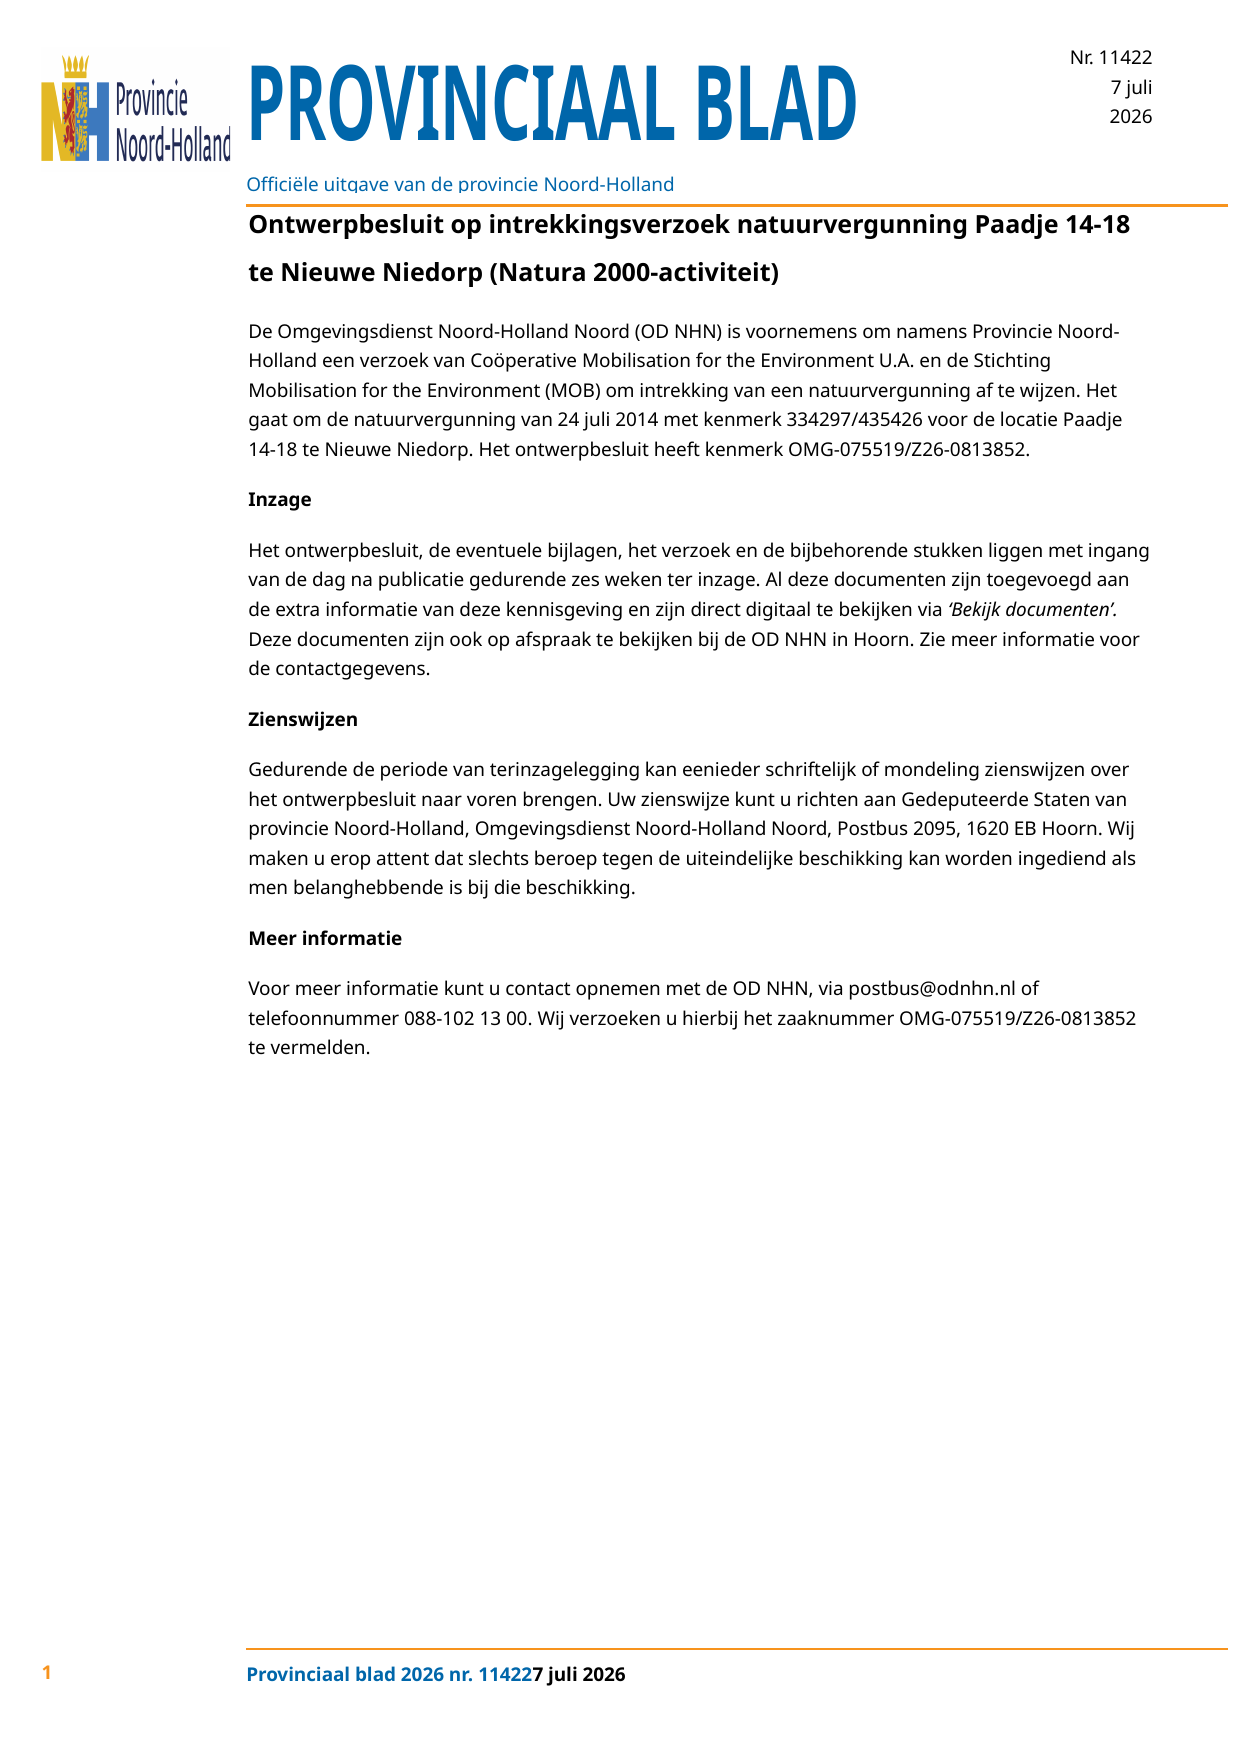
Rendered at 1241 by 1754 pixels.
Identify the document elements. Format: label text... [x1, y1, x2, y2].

text Zienswijzen [248, 706, 1152, 732]
text Voor meer informatie kunt u contact opnemen met de OD NHN, via postbus@odnhn.nl of telefoonnummer 088-102 13 00. Wij verzoeken u hierbij het zaaknummer OMG-075519/Z26-0813852 te vermelden. [248, 975, 1152, 1060]
picture [41, 47, 231, 172]
text Inzage [248, 487, 1152, 512]
text Meer informatie [248, 925, 1152, 951]
text Het ontwerpbesluit, de eventuele bijlagen, het verzoek en de bijbehorende stukken liggen met ingang van de dag na publicatie gedurende zes weken ter inzage. Al deze documenten zijn toegevoegd aan de extra informatie van deze kennisgeving en zijn direct digitaal te bekijken via ‘Bekijk documenten’. Deze documenten zijn ook op afspraak te bekijken bij de OD NHN in Hoorn. Zie meer informatie voor de contactgegevens. [248, 537, 1152, 681]
text De Omgevingsdienst Noord-Holland Noord (OD NHN) is voornemens om namens Provincie Noord-Holland een verzoek van Coöperative Mobilisation for the Environment U.A. en de Stichting Mobilisation for the Environment (MOB) om intrekking van een natuurvergunning af te wijzen. Het gaat om de natuurvergunning van 24 juli 2014 met kenmerk 334297/435426 voor de locatie Paadje 14-18 te Nieuwe Niedorp. Het ontwerpbesluit heeft kenmerk OMG-075519/Z26-0813852. [248, 318, 1152, 462]
text Gedurende de periode van terinzagelegging kan eenieder schriftelijk of mondeling zienswijzen over het ontwerpbesluit naar voren brengen. Uw zienswijze kunt u richten aan Gedeputeerde Staten van provincie Noord-Holland, Omgevingsdienst Noord-Holland Noord, Postbus 2095, 1620 EB Hoorn. Wij maken u erop attent dat slechts beroep tegen de uiteindelijke beschikking kan worden ingediend als men belanghebbende is bij die beschikking. [248, 756, 1152, 900]
text Ontwerpbesluit op intrekkingsverzoek natuurvergunning Paadje 14-18 te Nieuwe Niedorp (Natura 2000-activiteit) [248, 207, 1152, 288]
